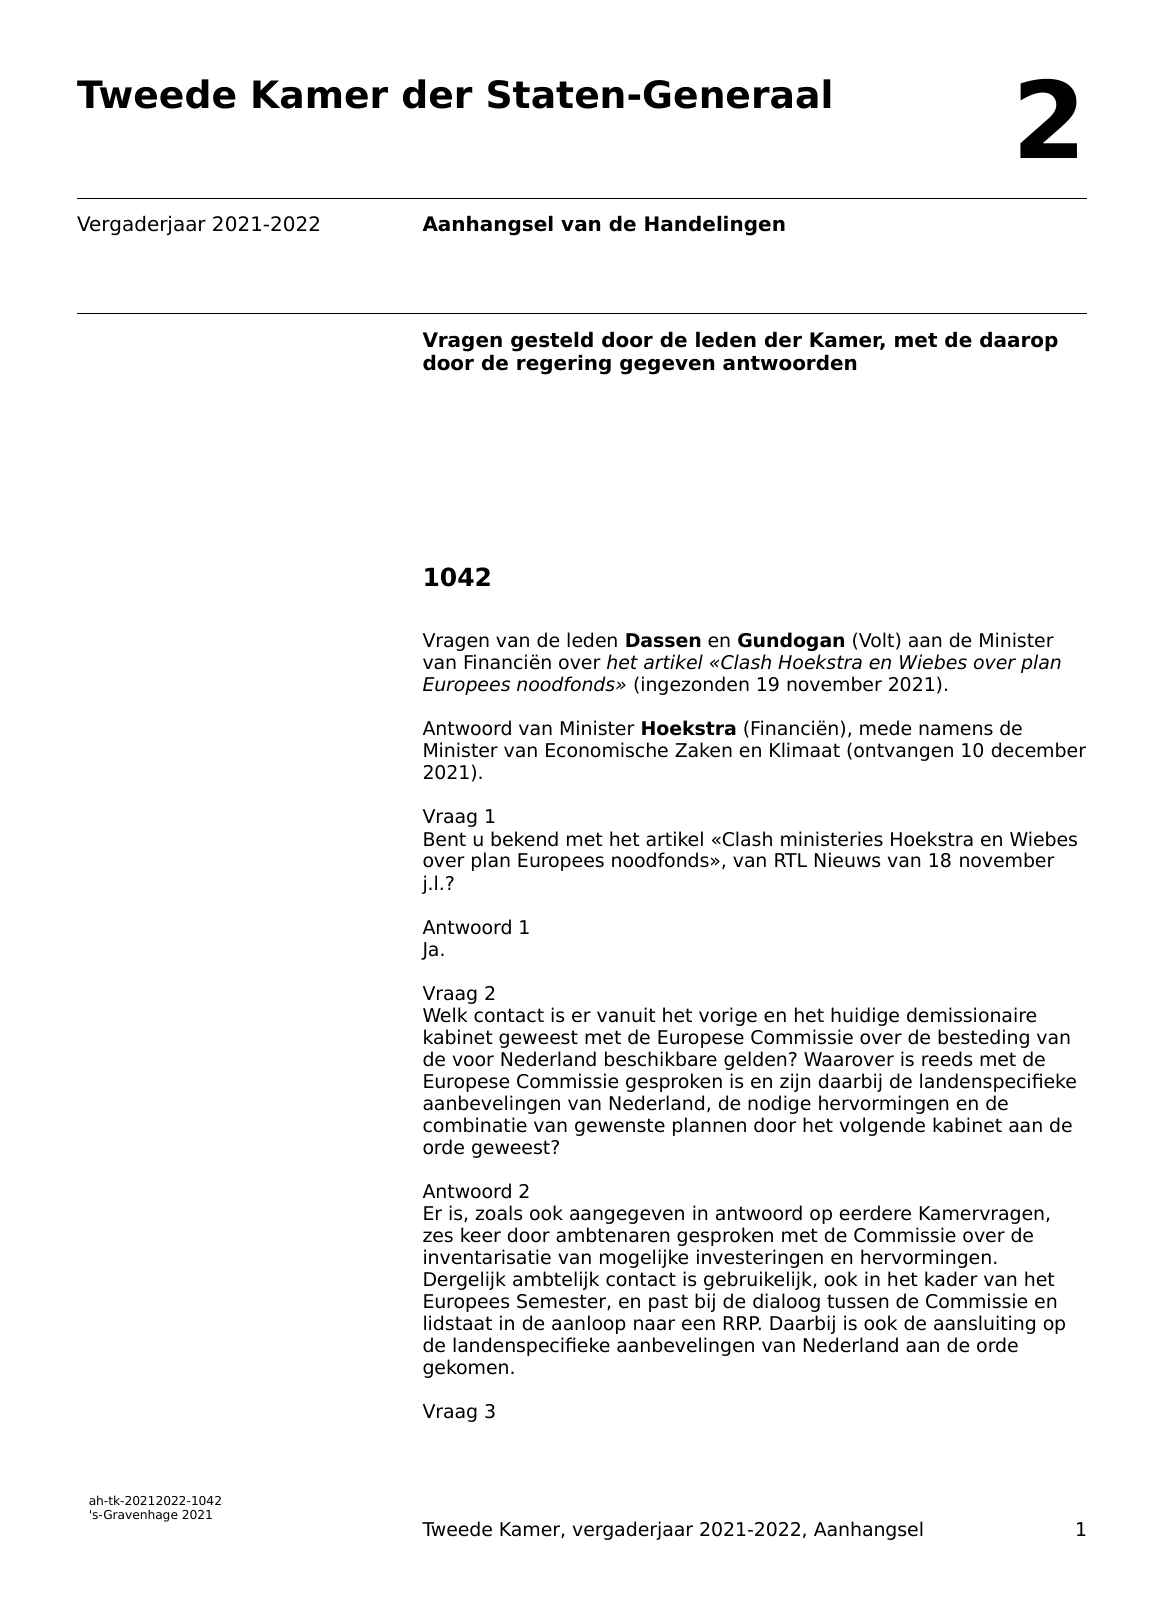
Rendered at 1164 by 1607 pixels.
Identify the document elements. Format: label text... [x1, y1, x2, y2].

text Er is, zoals ook aangegeven in antwoord op eerdere Kamervragen, zes keer door ambtenaren gesproken met de Commissie over de inventarisatie van mogelijke investeringen en hervormingen. Dergelijk ambtelijk contact is gebruikelijk, ook in het kader van het Europees Semester, en past bij de dialoog tussen de Commissie en lidstaat in de aanloop naar een RRP. Daarbij is ook de aansluiting op de landenspecifieke aanbevelingen van Nederland aan de orde gekomen. [422, 1203, 1087, 1378]
table_cell Vragen gesteld door de leden der Kamer, met de daarop door de regering gegeven antwoorden [422, 314, 1087, 375]
text 1042 [422, 563, 1087, 592]
text Antwoord van Minister Hoekstra (Financiën), mede namens de Minister van Economische Zaken en Klimaat (ontvangen 10 december 2021). [422, 718, 1087, 784]
text Bent u bekend met het artikel «Clash ministeries Hoekstra en Wiebes over plan Europees noodfonds», van RTL Nieuws van 18 november j.l.? [422, 828, 1087, 894]
text Vragen van de leden Dassen en Gundogan (Volt) aan de Minister van Financiën over het artikel «Clash Hoekstra en Wiebes over plan Europees noodfonds» (ingezonden 19 november 2021). [422, 630, 1087, 696]
table_header 2 [886, 59, 1087, 198]
text ah-tk-20212022-1042 [88, 1494, 323, 1508]
table_cell [77, 314, 422, 375]
text Antwoord 1 [422, 917, 1087, 938]
text 's-Gravenhage 2021 [88, 1508, 323, 1522]
text Vraag 3 [422, 1401, 1087, 1423]
text Vraag 1 [422, 806, 1087, 828]
text Vraag 2 [422, 983, 1087, 1005]
text Ja. [422, 938, 1087, 961]
table_header Tweede Kamer der Staten-Generaal [77, 59, 886, 198]
text Welk contact is er vanuit het vorige en het huidige demissionaire kabinet geweest met de Europese Commissie over de besteding van de voor Nederland beschikbare gelden? Waarover is reeds met de Europese Commissie gesproken is en zijn daarbij de landenspecifieke aanbevelingen van Nederland, de nodige hervormingen en de combinatie van gewenste plannen door het volgende kabinet aan de orde geweest? [422, 1005, 1087, 1158]
text Antwoord 2 [422, 1181, 1087, 1203]
table_cell Aanhangsel van de Handelingen [422, 199, 1087, 313]
table_cell Vergaderjaar 2021-2022 [77, 199, 422, 313]
